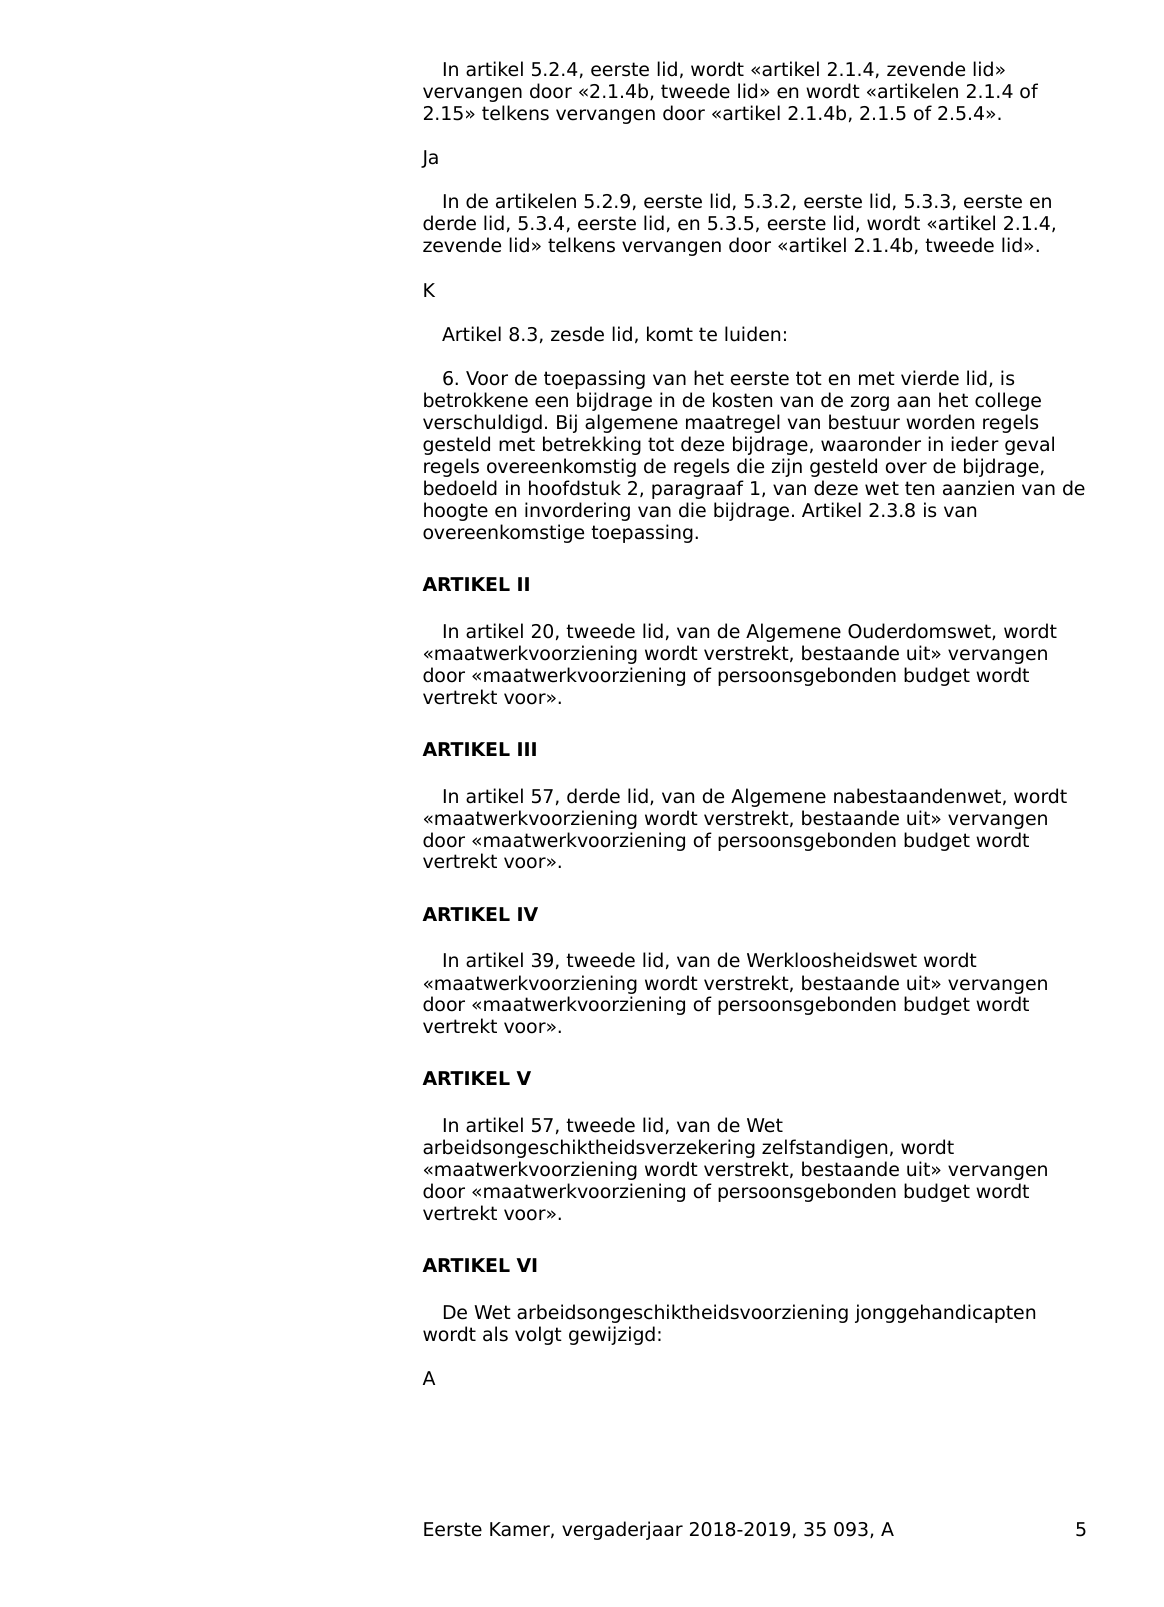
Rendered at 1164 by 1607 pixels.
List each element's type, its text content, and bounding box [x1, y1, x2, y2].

text In artikel 5.2.4, eerste lid, wordt «artikel 2.1.4, zevende lid» vervangen door «2.1.4b, tweede lid» en wordt «artikelen 2.1.4 of 2.15» telkens vervangen door «artikel 2.1.4b, 2.1.5 of 2.5.4». [422, 59, 1087, 125]
subtitle ARTIKEL IV [422, 903, 1087, 925]
subtitle ARTIKEL V [422, 1068, 1087, 1090]
text De Wet arbeidsongeschiktheidsvoorziening jonggehandicapten wordt als volgt gewijzigd: [422, 1302, 1087, 1346]
text Ja [422, 147, 1087, 169]
subtitle ARTIKEL II [422, 574, 1087, 596]
text In artikel 57, tweede lid, van de Wet arbeidsongeschiktheidsverzekering zelfstandigen, wordt «maatwerkvoorziening wordt verstrekt, bestaande uit» vervangen door «maatwerkvoorziening of persoonsgebonden budget wordt vertrekt voor». [422, 1115, 1087, 1225]
text In artikel 20, tweede lid, van de Algemene Ouderdomswet, wordt «maatwerkvoorziening wordt verstrekt, bestaande uit» vervangen door «maatwerkvoorziening of persoonsgebonden budget wordt vertrekt voor». [422, 621, 1087, 708]
text Artikel 8.3, zesde lid, komt te luiden: [422, 324, 1087, 346]
text A [422, 1368, 1087, 1390]
text In artikel 57, derde lid, van de Algemene nabestaandenwet, wordt «maatwerkvoorziening wordt verstrekt, bestaande uit» vervangen door «maatwerkvoorziening of persoonsgebonden budget wordt vertrekt voor». [422, 786, 1087, 873]
text In artikel 39, tweede lid, van de Werkloosheidswet wordt «maatwerkvoorziening wordt verstrekt, bestaande uit» vervangen door «maatwerkvoorziening of persoonsgebonden budget wordt vertrekt voor». [422, 950, 1087, 1038]
subtitle ARTIKEL VI [422, 1255, 1087, 1277]
text In de artikelen 5.2.9, eerste lid, 5.3.2, eerste lid, 5.3.3, eerste en derde lid, 5.3.4, eerste lid, en 5.3.5, eerste lid, wordt «artikel 2.1.4, zevende lid» telkens vervangen door «artikel 2.1.4b, tweede lid». [422, 191, 1087, 257]
subtitle ARTIKEL III [422, 738, 1087, 761]
text 6. Voor de toepassing van het eerste tot en met vierde lid, is betrokkene een bijdrage in de kosten van de zorg aan het college verschuldigd. Bij algemene maatregel van bestuur worden regels gesteld met betrekking tot deze bijdrage, waaronder in ieder geval regels overeenkomstig de regels die zijn gesteld over de bijdrage, bedoeld in hoofdstuk 2, paragraaf 1, van deze wet ten aanzien van de hoogte en invordering van die bijdrage. Artikel 2.3.8 is van overeenkomstige toepassing. [422, 368, 1087, 544]
text K [422, 279, 1087, 301]
